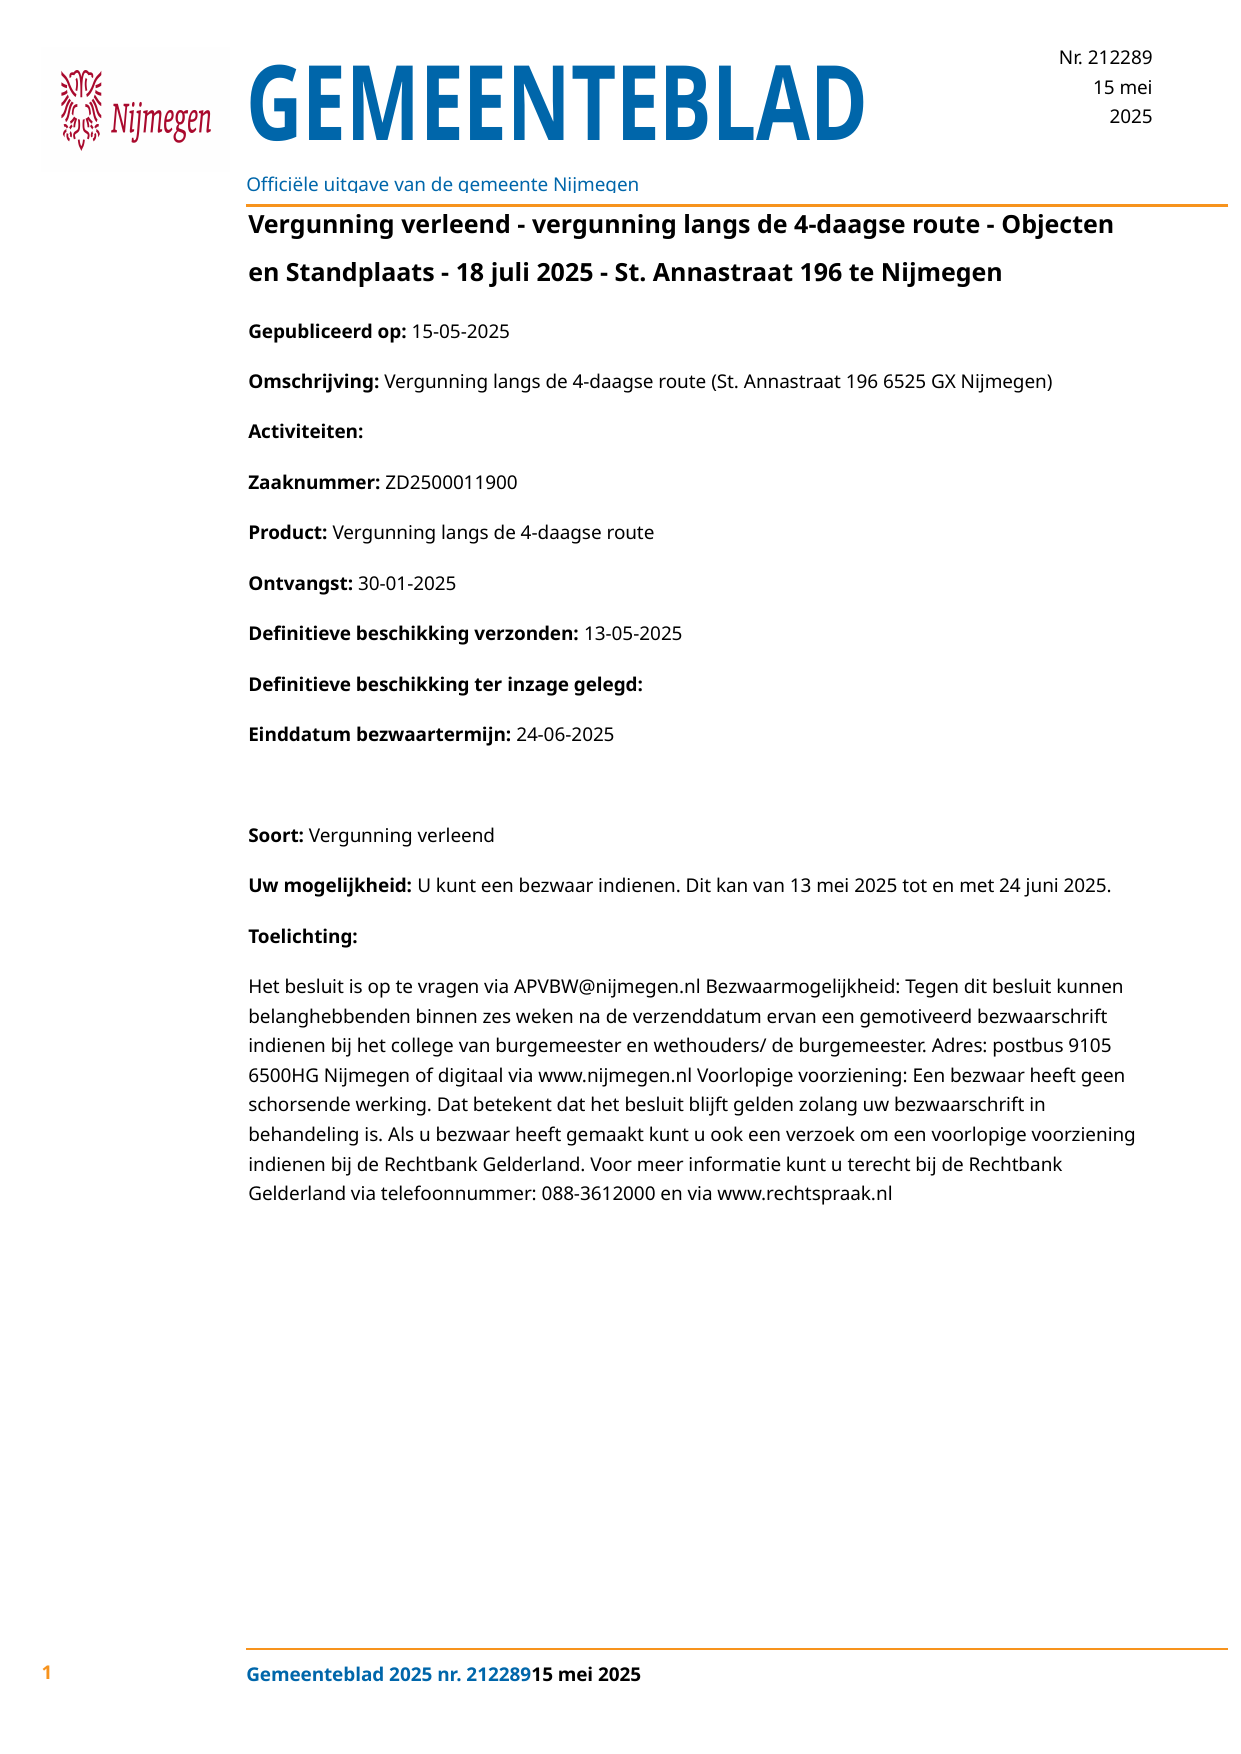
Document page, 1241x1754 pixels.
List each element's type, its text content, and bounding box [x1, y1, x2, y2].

text Het besluit is op te vragen via APVBW@nijmegen.nl Bezwaarmogelijkheid: Tegen dit besluit kunnen belanghebbenden binnen zes weken na de verzenddatum ervan een gemotiveerd bezwaarschrift indienen bij het college van burgemeester en wethouders/ de burgemeester. Adres: postbus 9105 6500HG Nijmegen of digitaal via www.nijmegen.nl Voorlopige voorziening: Een bezwaar heeft geen schorsende werking. Dat betekent dat het besluit blijft gelden zolang uw bezwaarschrift in behandeling is. Als u bezwaar heeft gemaakt kunt u ook een verzoek om een voorlopige voorziening indienen bij de Rechtbank Gelderland. Voor meer informatie kunt u terecht bij de Rechtbank Gelderland via telefoonnummer: 088-3612000 en via www.rechtspraak.nl [248, 973, 1152, 1206]
text Toelichting: [248, 923, 1152, 949]
text Definitieve beschikking ter inzage gelegd: [248, 671, 1152, 697]
text Ontvangst: 30-01-2025 [248, 570, 1152, 596]
text Gepubliceerd op: 15-05-2025 [248, 318, 1152, 344]
text Uw mogelijkheid: U kunt een bezwaar indienen. Dit kan van 13 mei 2025 tot en met 24 juni 2025. [248, 872, 1152, 898]
text Zaaknummer: ZD2500011900 [248, 469, 1152, 495]
text Vergunning verleend - vergunning langs de 4-daagse route - Objecten en Standplaats - 18 juli 2025 - St. Annastraat 196 te Nijmegen [248, 207, 1152, 288]
text Omschrijving: Vergunning langs de 4-daagse route (St. Annastraat 196 6525 GX Nijmegen) [248, 368, 1152, 394]
text Definitieve beschikking verzonden: 13-05-2025 [248, 620, 1152, 646]
picture [41, 47, 231, 172]
text Soort: Vergunning verleend [248, 822, 1152, 848]
text Einddatum bezwaartermijn: 24-06-2025 [248, 721, 1152, 747]
text Activiteiten: [248, 419, 1152, 444]
text Product: Vergunning langs de 4-daagse route [248, 519, 1152, 545]
